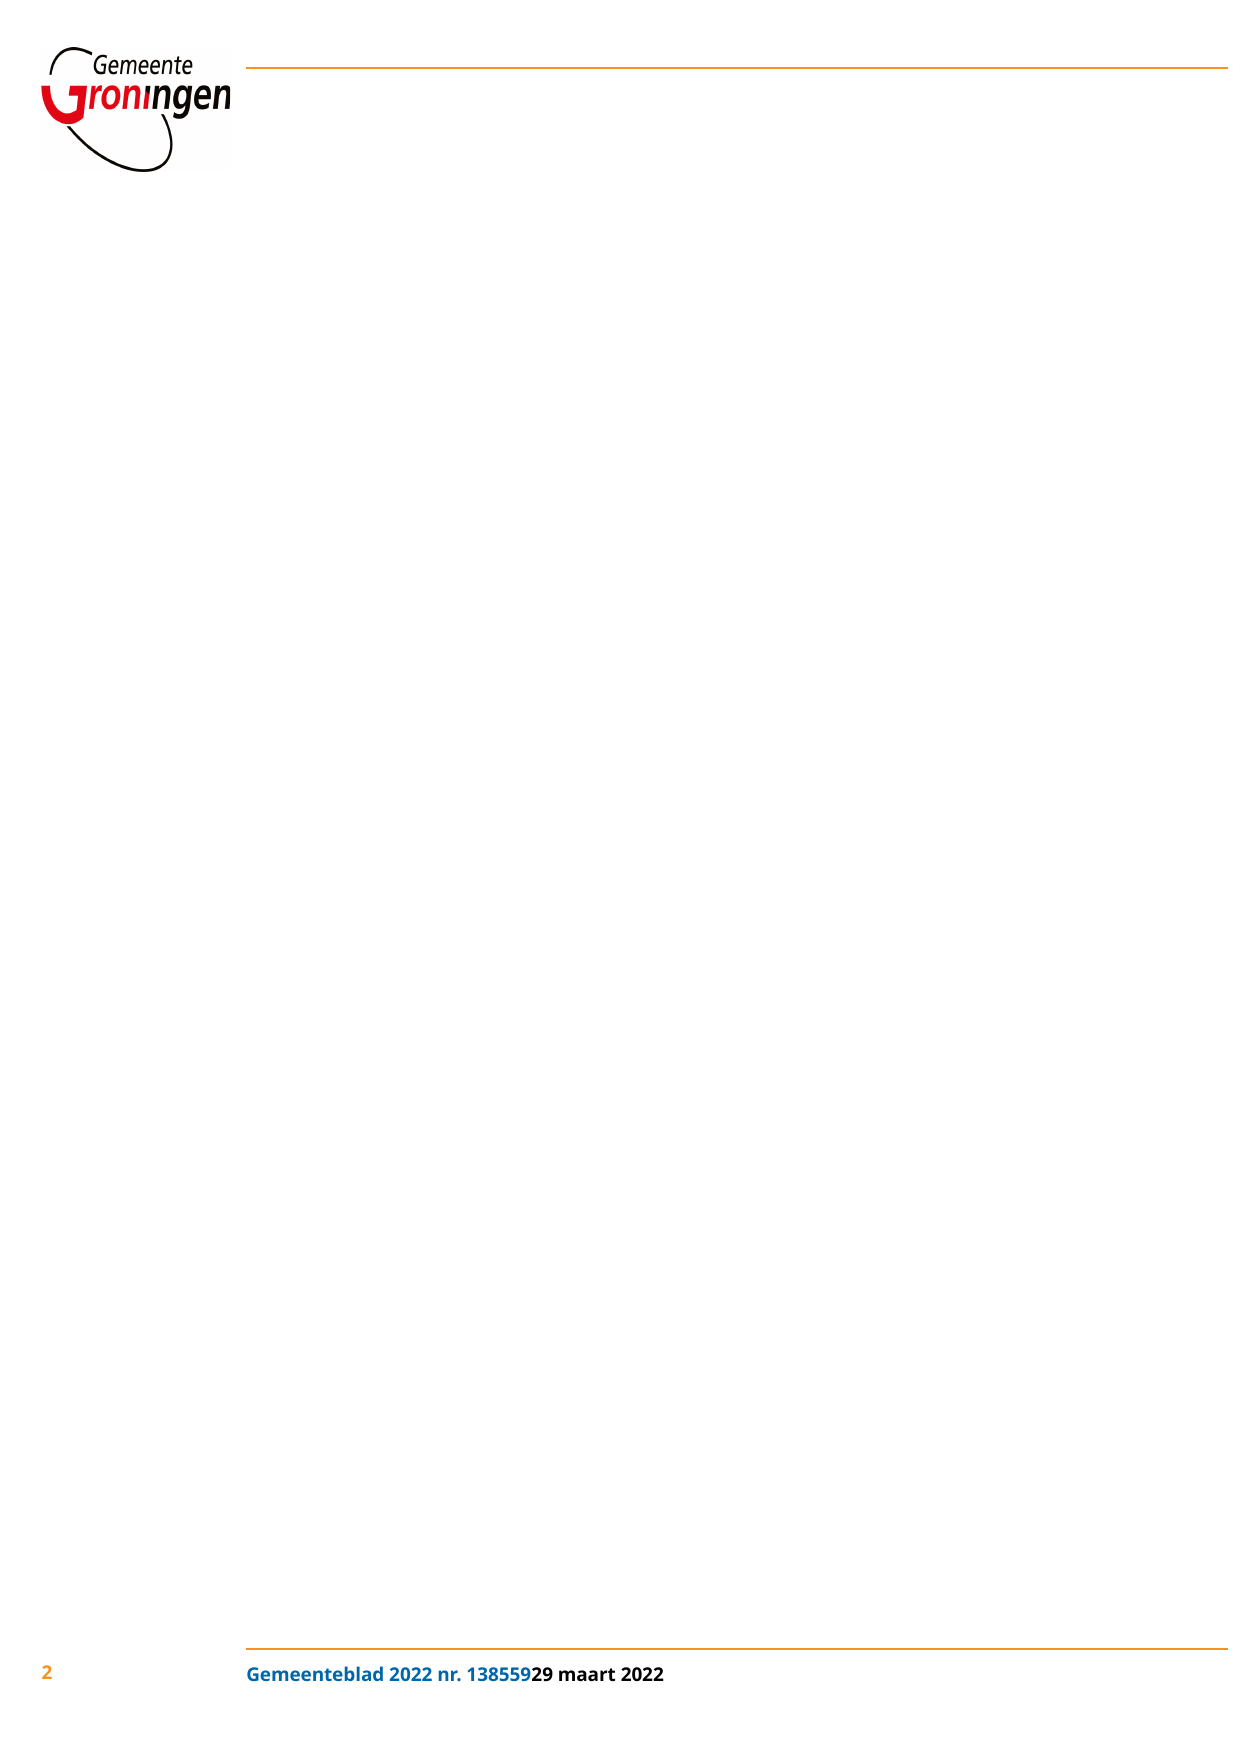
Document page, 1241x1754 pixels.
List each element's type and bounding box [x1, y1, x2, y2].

picture [41, 47, 231, 172]
